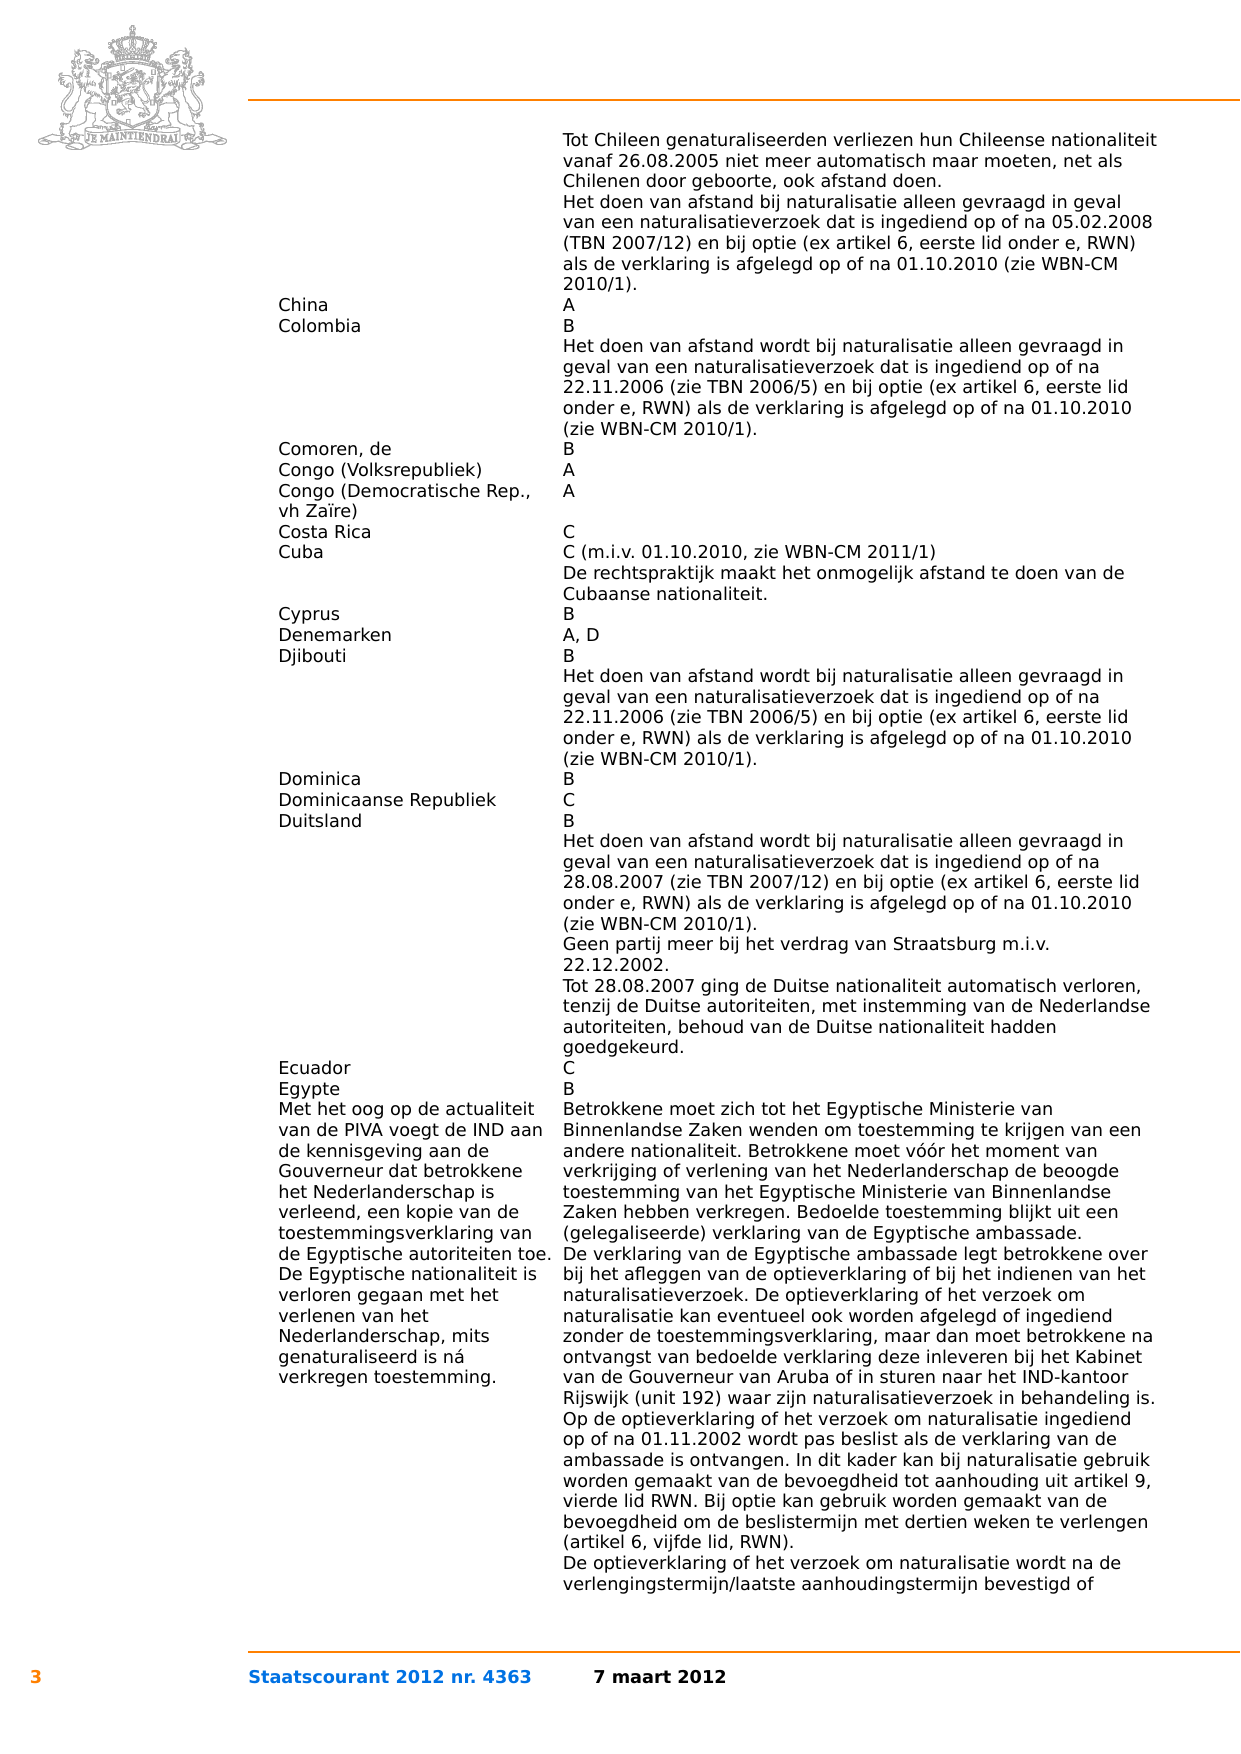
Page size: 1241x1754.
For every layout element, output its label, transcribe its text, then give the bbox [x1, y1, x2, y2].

table_cell Colombia [278, 316, 557, 439]
table_cell B Betrokkene moet zich tot het Egyptische Ministerie van Binnenlandse Zaken wenden om toestemming te krijgen van een andere nationaliteit. Betrokkene moet vóór het moment van verkrijging of verlening van het Nederlanderschap de beoogde toestemming van het Egyptische Ministerie van Binnenlandse Zaken hebben verkregen. Bedoelde toestemming blijkt uit een (gelegaliseerde) verklaring van de Egyptische ambassade. De verklaring van de Egyptische ambassade legt betrokkene over bij het afleggen van de optieverklaring of bij het indienen van het naturalisatieverzoek. De optieverklaring of het verzoek om naturalisatie kan eventueel ook worden afgelegd of ingediend zonder de toestemmingsverklaring, maar dan moet betrokkene na ontvangst van bedoelde verklaring deze inleveren bij het Kabinet van de Gouverneur van Aruba of in sturen naar het IND-kantoor Rijswijk (unit 192) waar zijn naturalisatieverzoek in behandeling is. [557, 1079, 1163, 1409]
table_cell Dominicaanse Republiek [278, 790, 557, 811]
table_cell B Het doen van afstand wordt bij naturalisatie alleen gevraagd in geval van een naturalisatieverzoek dat is ingediend op of na 22.11.2006 (zie TBN 2006/5) en bij optie (ex artikel 6, eerste lid onder e, RWN) als de verklaring is afgelegd op of na 01.10.2010 (zie WBN-CM 2010/1). [557, 646, 1163, 769]
table_cell A [557, 460, 1163, 481]
table_cell B [557, 604, 1163, 625]
table_cell China [278, 295, 557, 316]
table_cell Op de optieverklaring of het verzoek om naturalisatie ingediend op of na 01.11.2002 wordt pas beslist als de verklaring van de ambassade is ontvangen. In dit kader kan bij naturalisatie gebruik worden gemaakt van de bevoegdheid tot aanhouding uit artikel 9, vierde lid RWN. Bij optie kan gebruik worden gemaakt van de bevoegdheid om de beslistermijn met dertien weken te verlengen (artikel 6, vijfde lid, RWN). [557, 1409, 1163, 1553]
table_cell Egypte Met het oog op de actualiteit van de PIVA voegt de IND aan de kennisgeving aan de Gouverneur dat betrokkene het Nederlanderschap is verleend, een kopie van de toestemmingsverklaring van de Egyptische autoriteiten toe. De Egyptische nationaliteit is verloren gegaan met het verlenen van het Nederlanderschap, mits genaturaliseerd is ná verkregen toestemming. [278, 1079, 557, 1409]
table_cell B Het doen van afstand wordt bij naturalisatie alleen gevraagd in geval van een naturalisatieverzoek dat is ingediend op of na 22.11.2006 (zie TBN 2006/5) en bij optie (ex artikel 6, eerste lid onder e, RWN) als de verklaring is afgelegd op of na 01.10.2010 (zie WBN-CM 2010/1). [557, 316, 1163, 439]
picture [38, 25, 227, 150]
table_cell B [557, 769, 1163, 790]
table_cell Dominica [278, 769, 557, 790]
table_cell A [557, 481, 1163, 522]
table_cell Congo (Volksrepubliek) [278, 460, 557, 481]
table_cell [278, 130, 557, 295]
table_cell Djibouti [278, 646, 557, 769]
table_cell B Het doen van afstand wordt bij naturalisatie alleen gevraagd in geval van een naturalisatieverzoek dat is ingediend op of na 28.08.2007 (zie TBN 2007/12) en bij optie (ex artikel 6, eerste lid onder e, RWN) als de verklaring is afgelegd op of na 01.10.2010 (zie WBN-CM 2010/1). Geen partij meer bij het verdrag van Straatsburg m.i.v. 22.12.2002. [557, 811, 1163, 976]
table_cell Costa Rica [278, 522, 557, 542]
table_cell C [557, 1058, 1163, 1079]
table_cell Ecuador [278, 1058, 557, 1079]
table_cell De optieverklaring of het verzoek om naturalisatie wordt na de verlengingstermijn/laatste aanhoudingstermijn bevestigd of [557, 1553, 1163, 1594]
table_cell C [557, 522, 1163, 542]
table_cell Duitsland [278, 811, 557, 976]
table_cell Tot 28.08.2007 ging de Duitse nationaliteit automatisch verloren, tenzij de Duitse autoriteiten, met instemming van de Nederlandse autoriteiten, behoud van de Duitse nationaliteit hadden goedgekeurd. [557, 976, 1163, 1058]
table_cell Congo (Democratische Rep., vh Zaïre) [278, 481, 557, 522]
table_cell C [557, 790, 1163, 811]
table_cell B [557, 439, 1163, 460]
table_cell A, D [557, 625, 1163, 646]
table_cell [278, 1409, 557, 1553]
table_cell Tot Chileen genaturaliseerden verliezen hun Chileense nationaliteit vanaf 26.08.2005 niet meer automatisch maar moeten, net als Chilenen door geboorte, ook afstand doen. Het doen van afstand bij naturalisatie alleen gevraagd in geval van een naturalisatieverzoek dat is ingediend op of na 05.02.2008 (TBN 2007/12) en bij optie (ex artikel 6, eerste lid onder e, RWN) als de verklaring is afgelegd op of na 01.10.2010 (zie WBN-CM 2010/1). [557, 130, 1163, 295]
table_cell Cyprus [278, 604, 557, 625]
table_cell A [557, 295, 1163, 316]
table_cell Comoren, de [278, 439, 557, 460]
table_cell Denemarken [278, 625, 557, 646]
table_cell [278, 976, 557, 1058]
table_cell Cuba [278, 543, 557, 604]
table_cell [278, 1553, 557, 1594]
table_cell C (m.i.v. 01.10.2010, zie WBN-CM 2011/1) De rechtspraktijk maakt het onmogelijk afstand te doen van de Cubaanse nationaliteit. [557, 543, 1163, 604]
